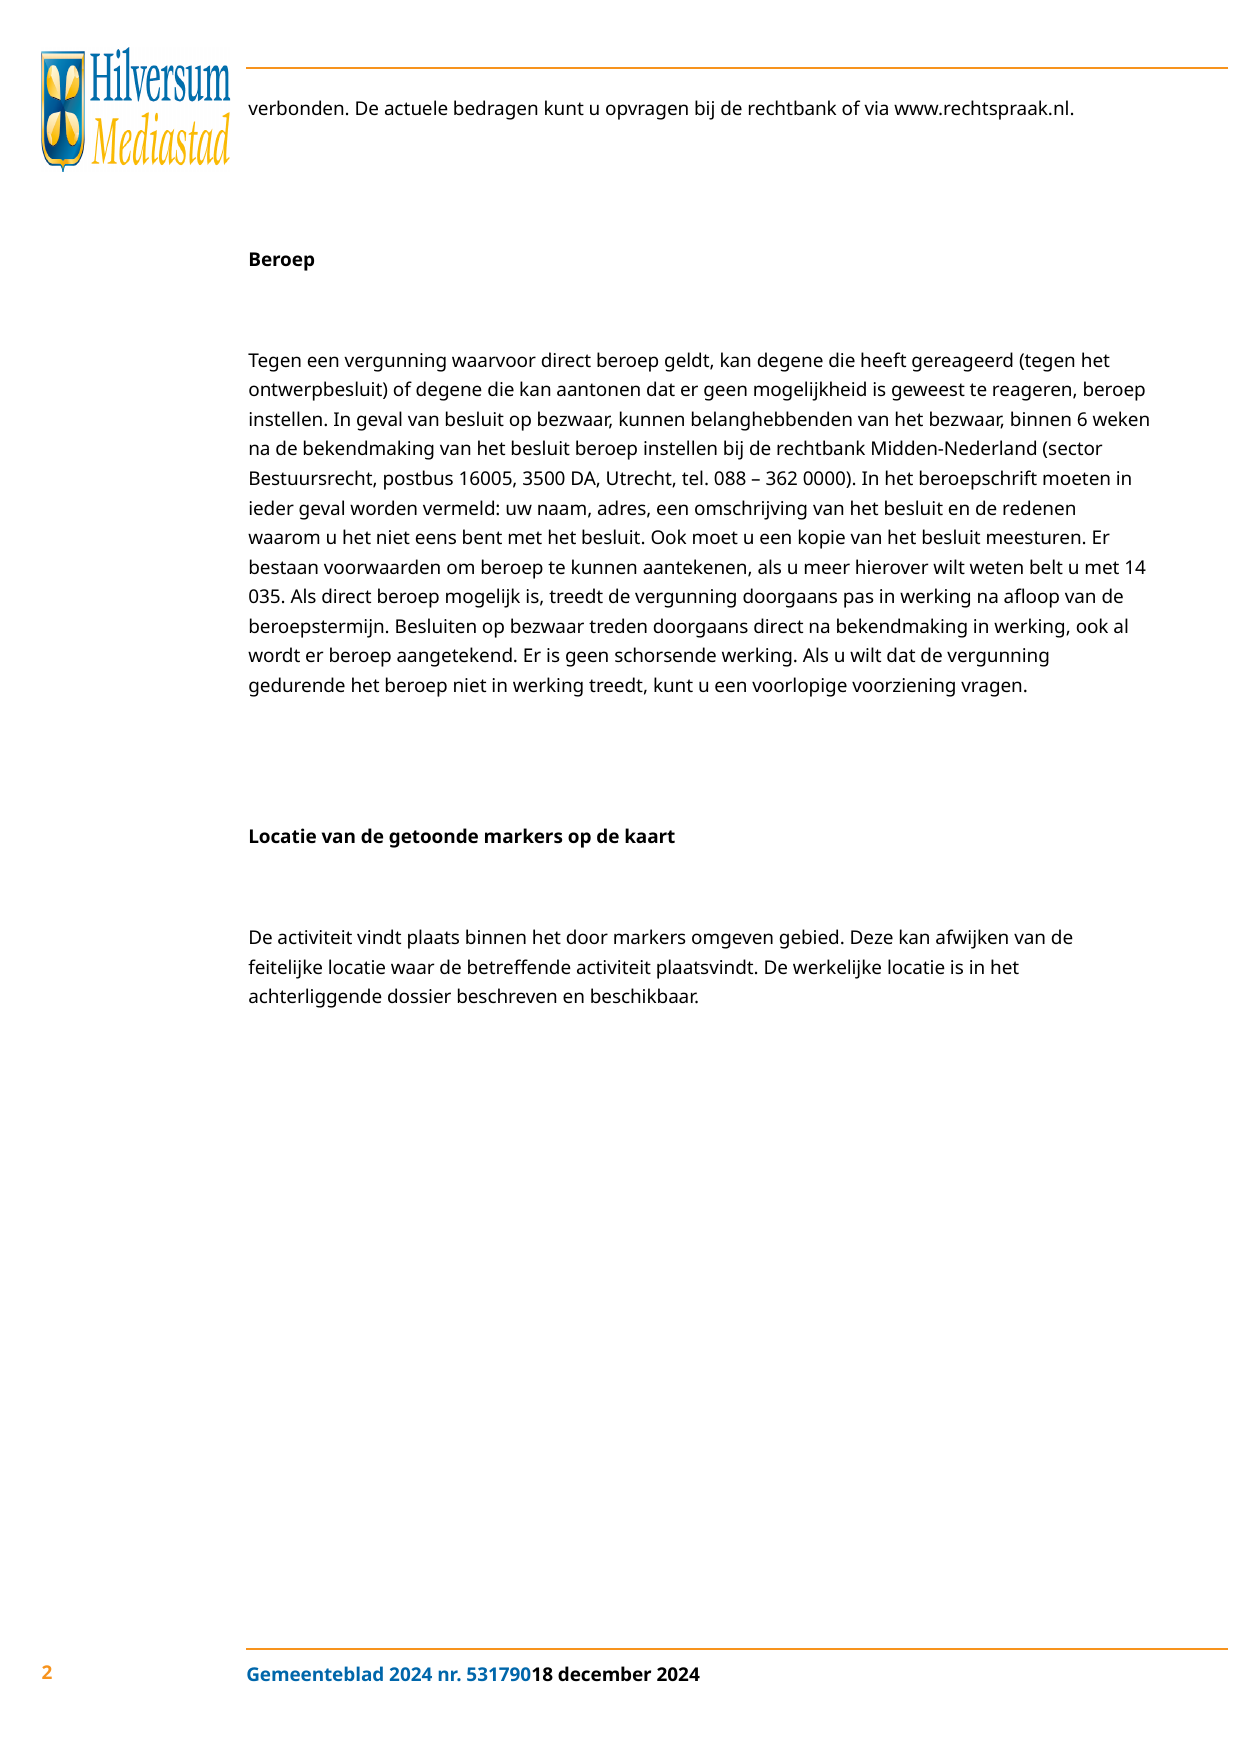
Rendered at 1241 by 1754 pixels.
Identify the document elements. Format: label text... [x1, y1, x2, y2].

text Beroep [248, 246, 1152, 272]
text verbonden. De actuele bedragen kunt u opvragen bij de rechtbank of via www.rechtspraak.nl. [248, 95, 1152, 121]
text Tegen een vergunning waarvoor direct beroep geldt, kan degene die heeft gereageerd (tegen het ontwerpbesluit) of degene die kan aantonen dat er geen mogelijkheid is geweest te reageren, beroep instellen. In geval van besluit op bezwaar, kunnen belanghebbenden van het bezwaar, binnen 6 weken na de bekendmaking van het besluit beroep instellen bij de rechtbank Midden-Nederland (sector Bestuursrecht, postbus 16005, 3500 DA, Utrecht, tel. 088 – 362 0000). In het beroepschrift moeten in ieder geval worden vermeld: uw naam, adres, een omschrijving van het besluit en de redenen waarom u het niet eens bent met het besluit. Ook moet u een kopie van het besluit meesturen. Er bestaan voorwaarden om beroep te kunnen aantekenen, als u meer hierover wilt weten belt u met 14 035. Als direct beroep mogelijk is, treedt de vergunning doorgaans pas in werking na afloop van de beroepstermijn. Besluiten op bezwaar treden doorgaans direct na bekendmaking in werking, ook al wordt er beroep aangetekend. Er is geen schorsende werking. Als u wilt dat de vergunning gedurende het beroep niet in werking treedt, kunt u een voorlopige voorziening vragen. [248, 347, 1152, 698]
picture [41, 47, 231, 172]
text Locatie van de getoonde markers op de kaart [248, 823, 1152, 849]
text De activiteit vindt plaats binnen het door markers omgeven gebied. Deze kan afwijken van de feitelijke locatie waar de betreffende activiteit plaatsvindt. De werkelijke locatie is in het achterliggende dossier beschreven en beschikbaar. [248, 924, 1152, 1009]
